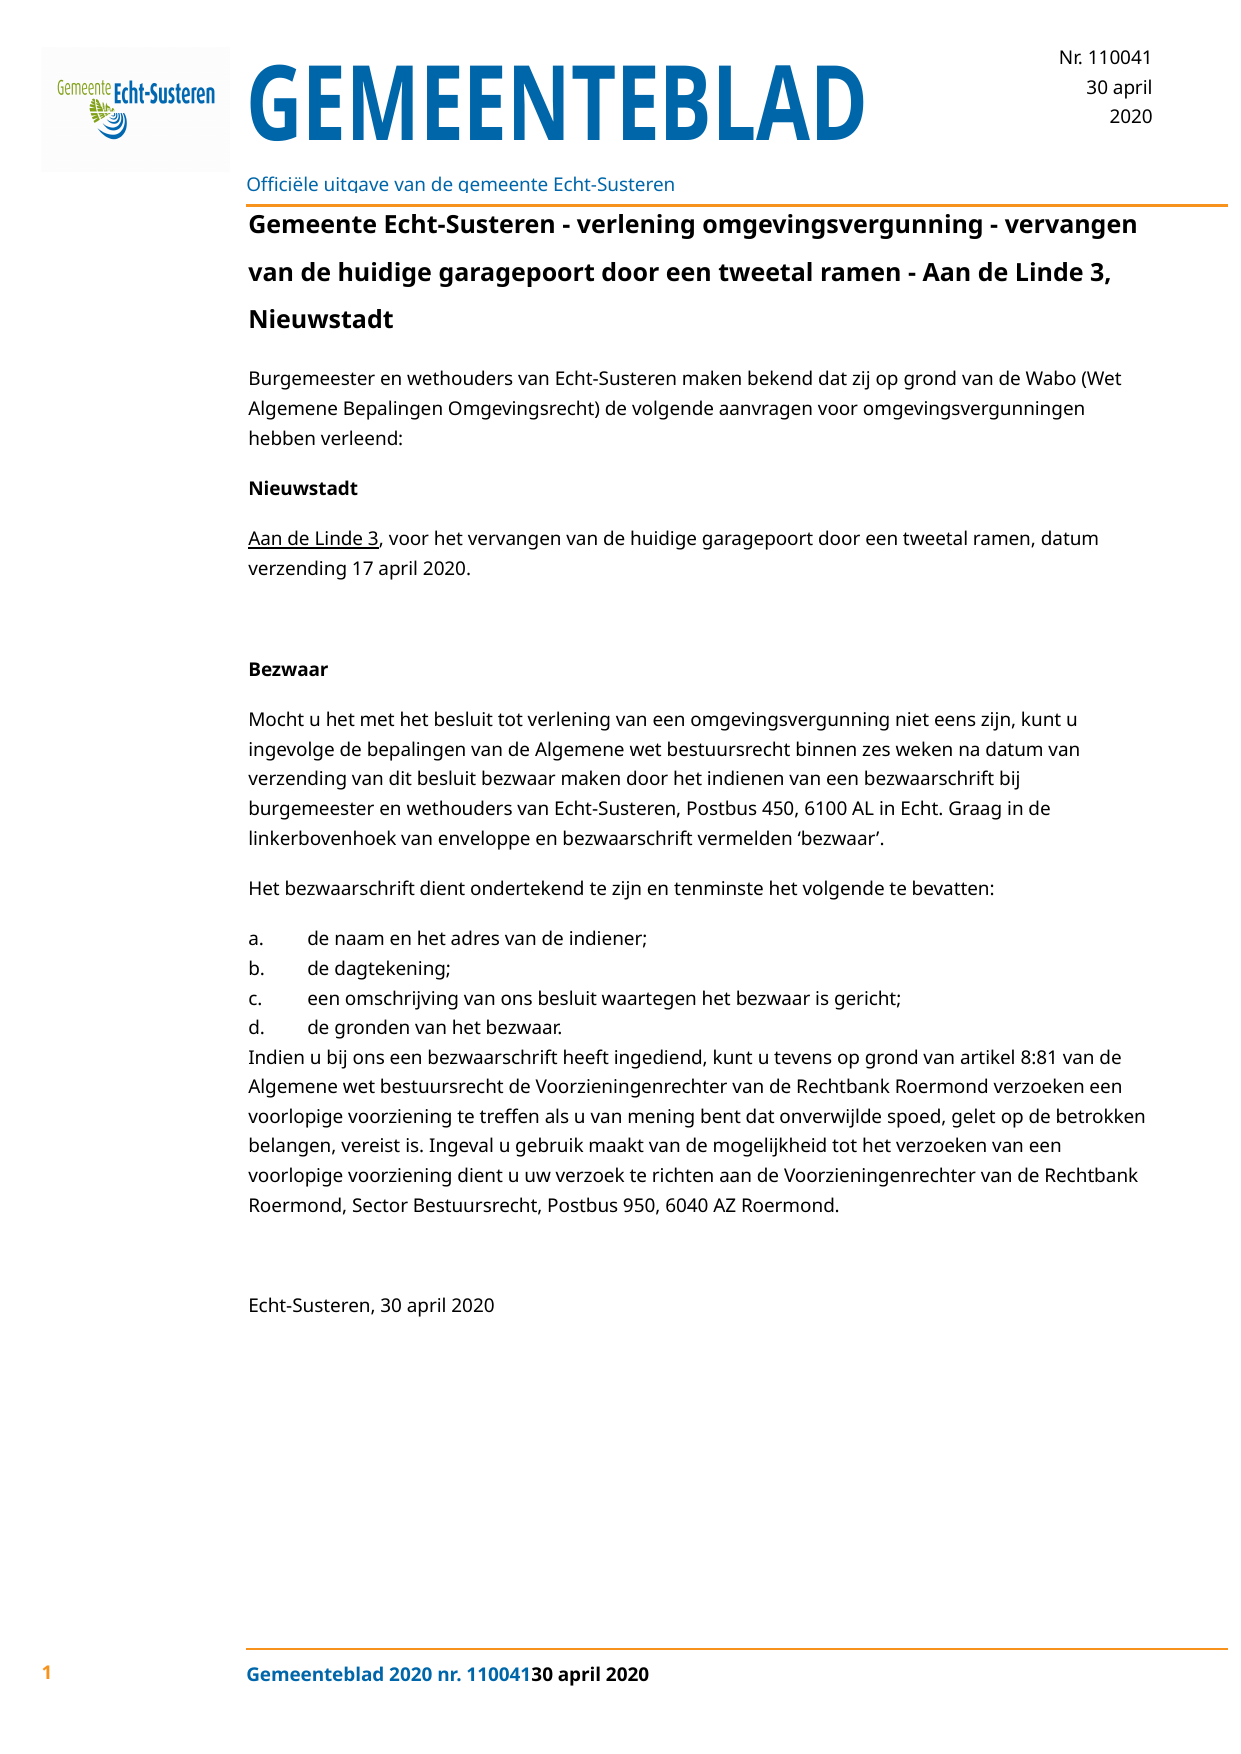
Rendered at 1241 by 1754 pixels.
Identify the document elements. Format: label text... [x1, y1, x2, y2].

text Aan de Linde 3, voor het vervangen van de huidige garagepoort door een tweetal ramen, datum verzending 17 april 2020. [248, 526, 1152, 581]
text Burgemeester en wethouders van Echt-Susteren maken bekend dat zij op grond van de Wabo (Wet Algemene Bepalingen Omgevingsrecht) de volgende aanvragen voor omgevingsvergunningen hebben verleend: [248, 366, 1152, 450]
text Nieuwstadt [248, 475, 1152, 501]
text Bezwaar [248, 656, 1152, 682]
list de dagtekening; [248, 955, 1152, 981]
text Gemeente Echt-Susteren - verlening omgevingsvergunning - vervangen van de huidige garagepoort door een tweetal ramen - Aan de Linde 3, Nieuwstadt [248, 207, 1152, 336]
list de gronden van het bezwaar. [248, 1014, 1152, 1040]
text Mocht u het met het besluit tot verlening van een omgevingsvergunning niet eens zijn, kunt u ingevolge de bepalingen van de Algemene wet bestuursrecht binnen zes weken na datum van verzending van dit besluit bezwaar maken door het indienen van een bezwaarschrift bij burgemeester en wethouders van Echt-Susteren, Postbus 450, 6100 AL in Echt. Graag in de linkerbovenhoek van enveloppe en bezwaarschrift vermelden ‘bezwaar’. [248, 706, 1152, 850]
text Indien u bij ons een bezwaarschrift heeft ingediend, kunt u tevens op grond van artikel 8:81 van de Algemene wet bestuursrecht de Voorzieningenrechter van de Rechtbank Roermond verzoeken een voorlopige voorziening te treffen als u van mening bent dat onverwijlde spoed, gelet op de betrokken belangen, vereist is. Ingeval u gebruik maakt van de mogelijkheid tot het verzoeken van een voorlopige voorziening dient u uw verzoek te richten aan de Voorzieningenrechter van de Rechtbank Roermond, Sector Bestuursrecht, Postbus 950, 6040 AZ Roermond. [248, 1044, 1152, 1217]
list een omschrijving van ons besluit waartegen het bezwaar is gericht; [248, 985, 1152, 1010]
picture [41, 47, 231, 172]
text Het bezwaarschrift dient ondertekend te zijn en tenminste het volgende te bevatten: [248, 875, 1152, 901]
text Echt-Susteren, 30 april 2020 [248, 1293, 1152, 1318]
list de naam en het adres van de indiener; [248, 926, 1152, 951]
